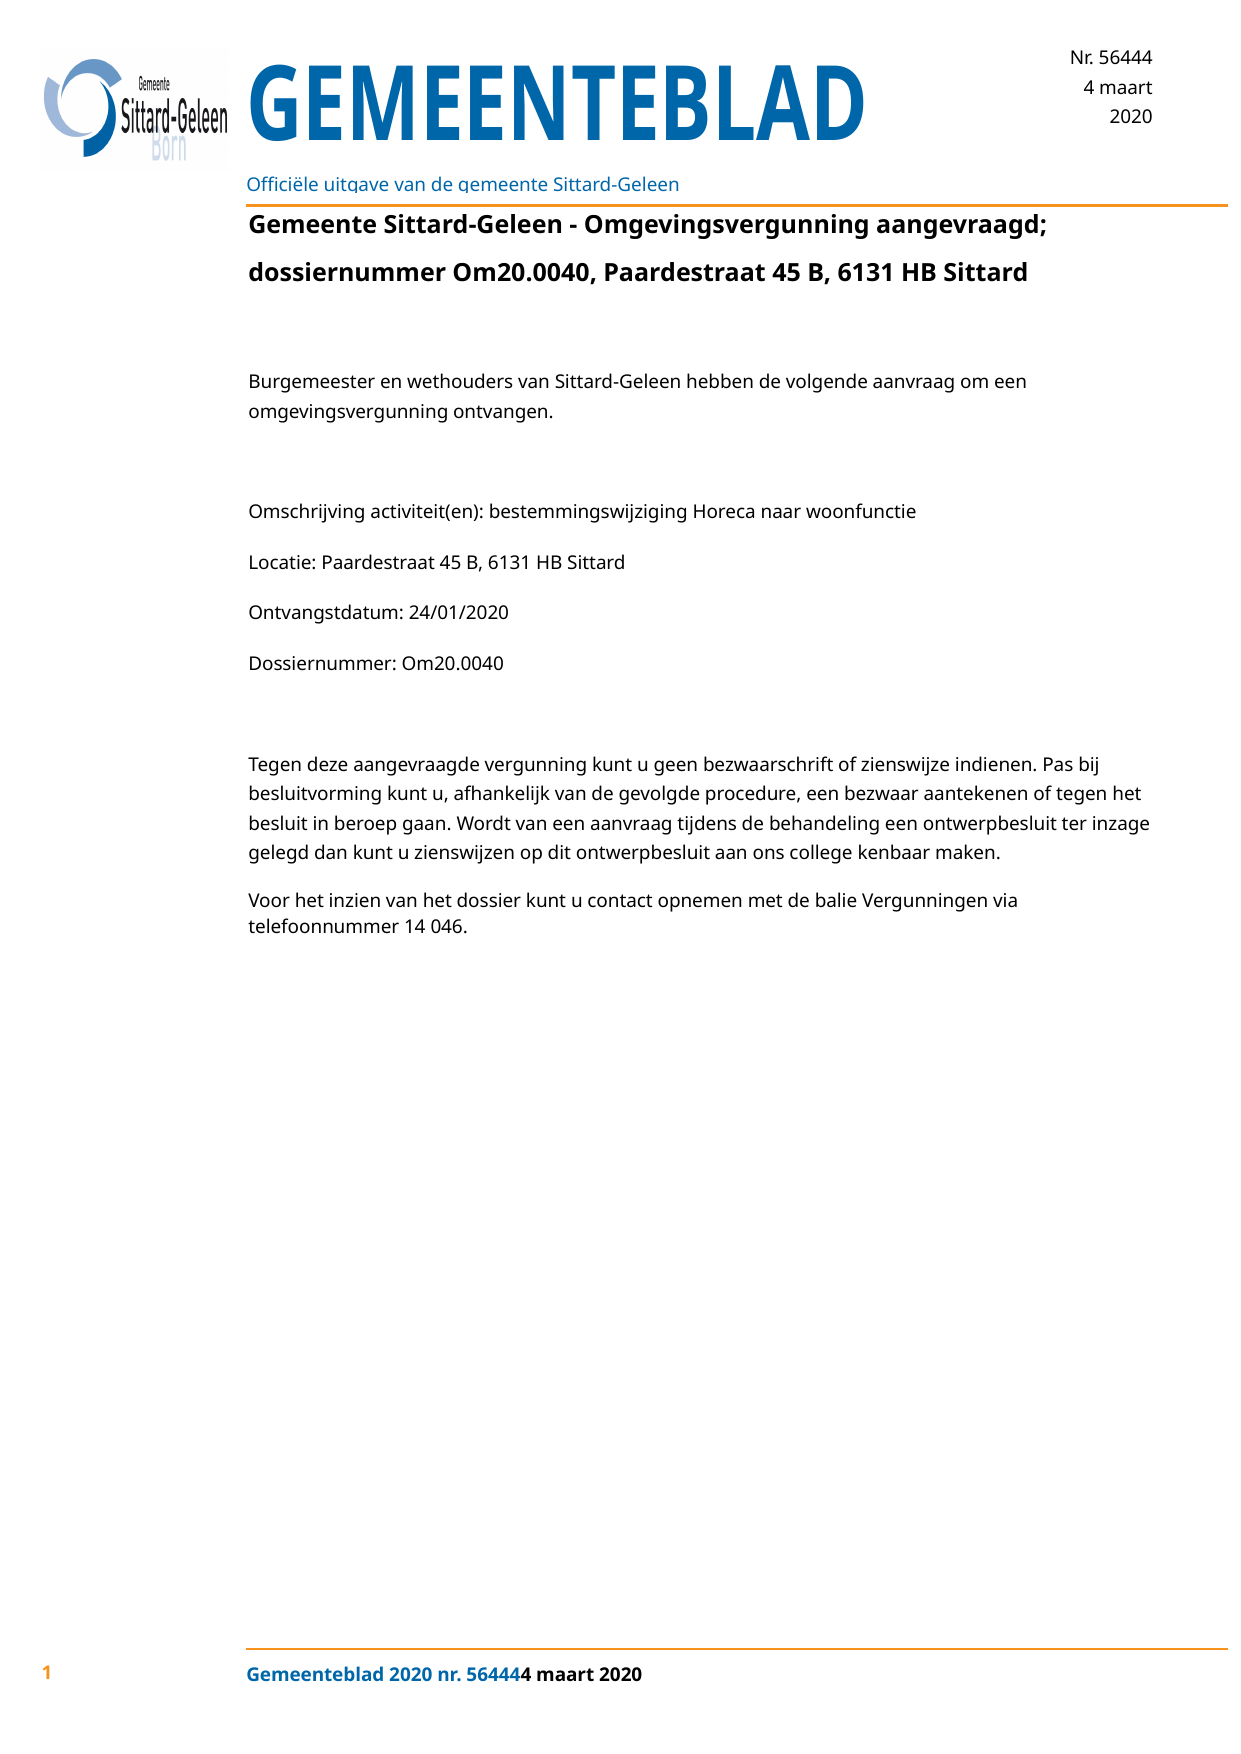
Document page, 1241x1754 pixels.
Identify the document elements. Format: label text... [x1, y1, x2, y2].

text Omschrijving activiteit(en): bestemmingswijziging Horeca naar woonfunctie [248, 499, 1152, 524]
text Burgemeester en wethouders van Sittard-Geleen hebben de volgende aanvraag om een omgevingsvergunning ontvangen. [248, 368, 1152, 424]
text Gemeente Sittard-Geleen - Omgevingsvergunning aangevraagd; dossiernummer Om20.0040, Paardestraat 45 B, 6131 HB Sittard [248, 207, 1152, 288]
text Tegen deze aangevraagde vergunning kunt u geen bezwaarschrift of zienswijze indienen. Pas bij besluitvorming kunt u, afhankelijk van de gevolgde procedure, een bezwaar aantekenen of tegen het besluit in beroep gaan. Wordt van een aanvraag tijdens de behandeling een ontwerpbesluit ter inzage gelegd dan kunt u zienswijzen op dit ontwerpbesluit aan ons college kenbaar maken. [248, 751, 1152, 865]
picture [41, 47, 231, 172]
text Ontvangstdatum: 24/01/2020 [248, 599, 1152, 625]
text Locatie: Paardestraat 45 B, 6131 HB Sittard [248, 549, 1152, 575]
text Voor het inzien van het dossier kunt u contact opnemen met de balie Vergunningen via telefoonnummer 14 046. [248, 887, 1152, 939]
text Dossiernummer: Om20.0040 [248, 650, 1152, 676]
